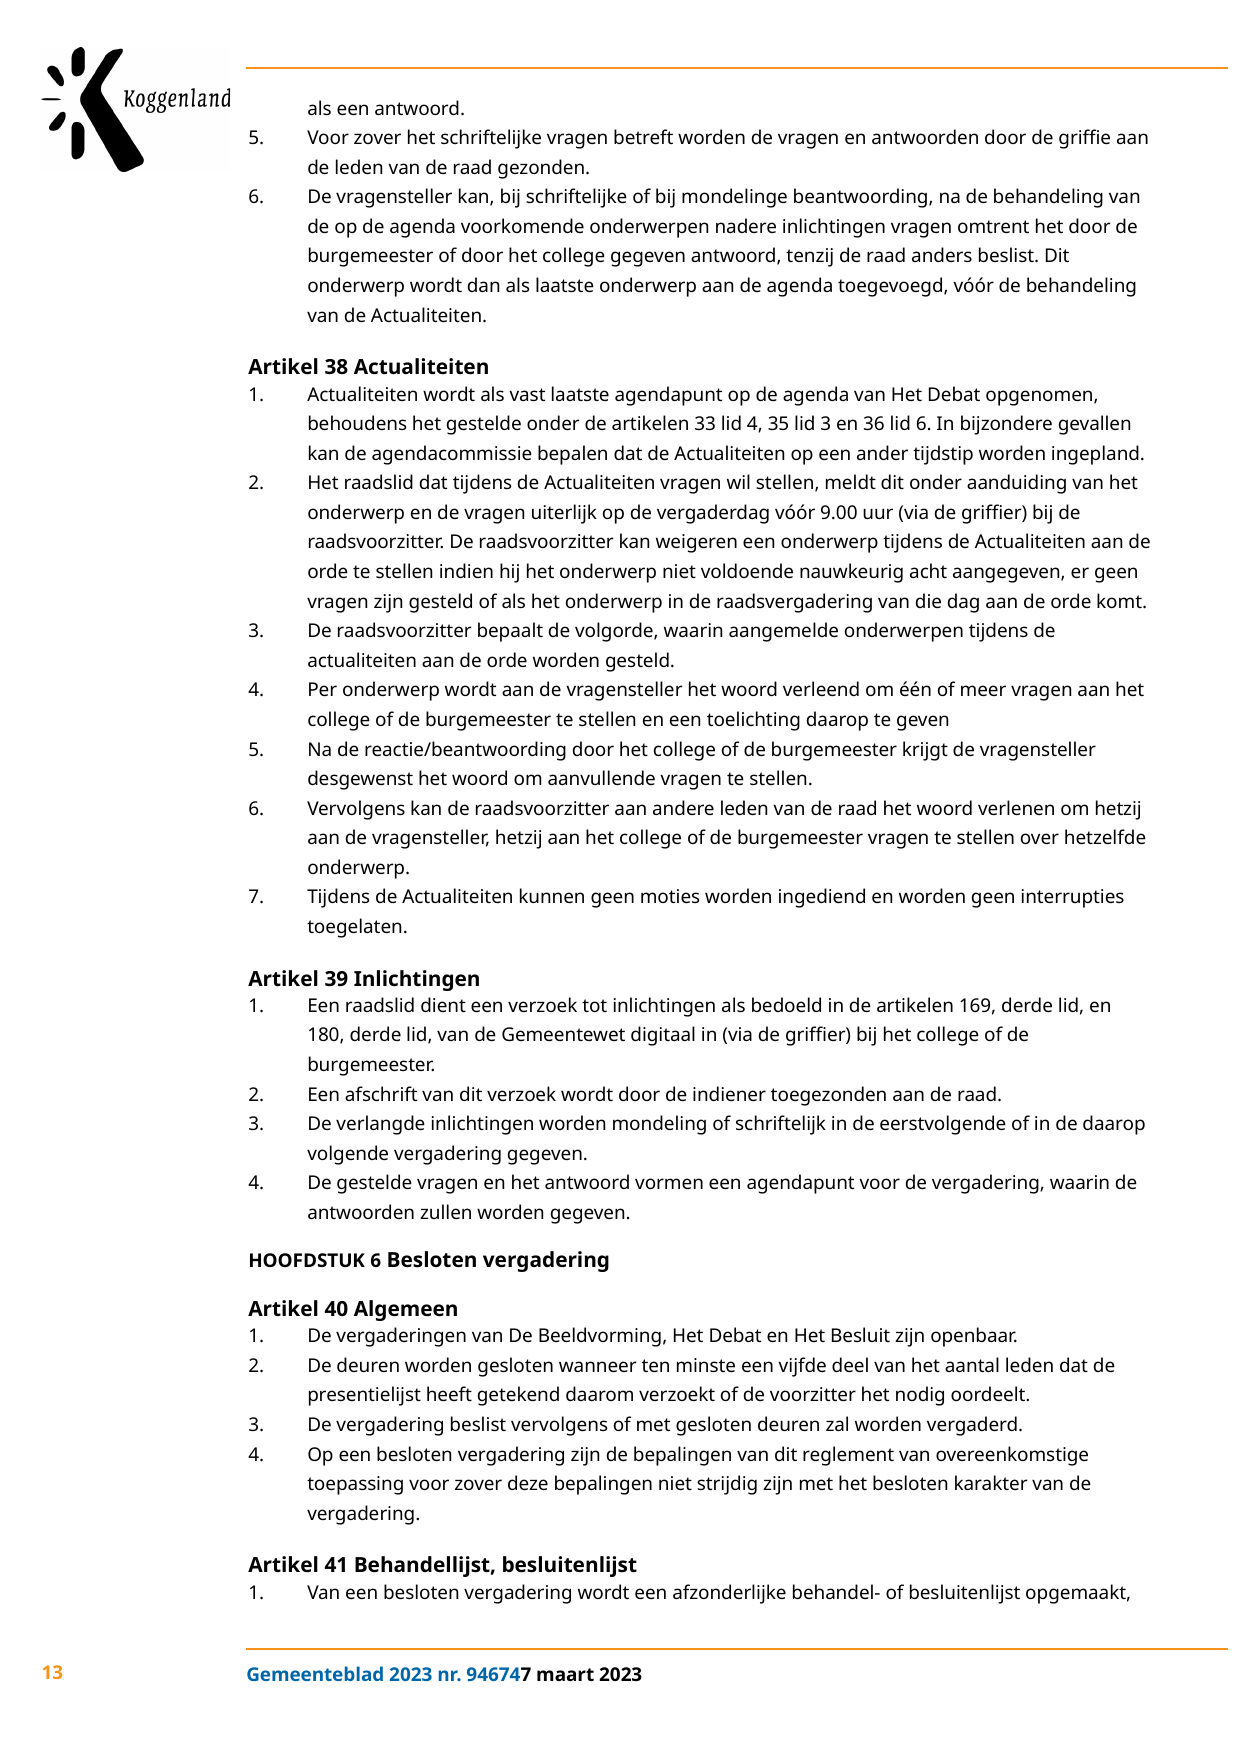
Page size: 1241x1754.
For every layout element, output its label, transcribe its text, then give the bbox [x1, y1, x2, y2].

list De vergadering beslist vervolgens of met gesloten deuren zal worden vergaderd. [248, 1411, 1152, 1437]
text Artikel 40 Algemeen [248, 1294, 1152, 1322]
picture [41, 47, 231, 172]
list als een antwoord. [248, 95, 1152, 121]
list De raadsvoorzitter bepaalt de volgorde, waarin aangemelde onderwerpen tijdens de actualiteiten aan de orde worden gesteld. [248, 617, 1152, 673]
list Tijdens de Actualiteiten kunnen geen moties worden ingediend en worden geen interrupties toegelaten. [248, 884, 1152, 939]
list Een afschrift van dit verzoek wordt door de indiener toegezonden aan de raad. [248, 1081, 1152, 1107]
list De deuren worden gesloten wanneer ten minste een vijfde deel van het aantal leden dat de presentielijst heeft getekend daarom verzoekt of de voorzitter het nodig oordeelt. [248, 1352, 1152, 1407]
list Een raadslid dient een verzoek tot inlichtingen als bedoeld in de artikelen 169, derde lid, en 180, derde lid, van de Gemeentewet digitaal in (via de griffier) bij het college of de burgemeester. [248, 992, 1152, 1077]
list Van een besloten vergadering wordt een afzonderlijke behandel- of besluitenlijst opgemaakt, [248, 1579, 1152, 1604]
list Vervolgens kan de raadsvoorzitter aan andere leden van de raad het woord verlenen om hetzij aan de vragensteller, hetzij aan het college of de burgemeester vragen te stellen over hetzelfde onderwerp. [248, 795, 1152, 880]
list De gestelde vragen en het antwoord vormen een agendapunt voor de vergadering, waarin de antwoorden zullen worden gegeven. [248, 1169, 1152, 1225]
list Per onderwerp wordt aan de vragensteller het woord verleend om één of meer vragen aan het college of de burgemeester te stellen en een toelichting daarop te geven [248, 677, 1152, 732]
list Het raadslid dat tijdens de Actualiteiten vragen wil stellen, meldt dit onder aanduiding van het onderwerp en de vragen uiterlijk op de vergaderdag vóór 9.00 uur (via de griffier) bij de raadsvoorzitter. De raadsvoorzitter kan weigeren een onderwerp tijdens de Actualiteiten aan de orde te stellen indien hij het onderwerp niet voldoende nauwkeurig acht aangegeven, er geen vragen zijn gesteld of als het onderwerp in de raadsvergadering van die dag aan de orde komt. [248, 469, 1152, 613]
list Op een besloten vergadering zijn de bepalingen van dit reglement van overeenkomstige toepassing voor zover deze bepalingen niet strijdig zijn met het besloten karakter van de vergadering. [248, 1441, 1152, 1526]
list De verlangde inlichtingen worden mondeling of schriftelijk in de eerstvolgende of in de daarop volgende vergadering gegeven. [248, 1110, 1152, 1166]
list Actualiteiten wordt als vast laatste agendapunt op de agenda van Het Debat opgenomen, behoudens het gestelde onder de artikelen 33 lid 4, 35 lid 3 en 36 lid 6. In bijzondere gevallen kan de agendacommissie bepalen dat de Actualiteiten op een ander tijdstip worden ingepland. [248, 381, 1152, 466]
list Voor zover het schriftelijke vragen betreft worden de vragen en antwoorden door de griffie aan de leden van de raad gezonden. [248, 124, 1152, 180]
list Na de reactie/beantwoording door het college of de burgemeester krijgt de vragensteller desgewenst het woord om aanvullende vragen te stellen. [248, 736, 1152, 791]
text Artikel 41 Behandellijst, besluitenlijst [248, 1550, 1152, 1579]
text Artikel 38 Actualiteiten [248, 352, 1152, 381]
text Artikel 39 Inlichtingen [248, 964, 1152, 992]
list De vragensteller kan, bij schriftelijke of bij mondelinge beantwoording, na de behandeling van de op de agenda voorkomende onderwerpen nadere inlichtingen vragen omtrent het door de burgemeester of door het college gegeven antwoord, tenzij de raad anders beslist. Dit onderwerp wordt dan als laatste onderwerp aan de agenda toegevoegd, vóór de behandeling van de Actualiteiten. [248, 183, 1152, 328]
text HOOFDSTUK 6 Besloten vergadering [248, 1245, 1152, 1273]
list De vergaderingen van De Beeldvorming, Het Debat en Het Besluit zijn openbaar. [248, 1322, 1152, 1348]
